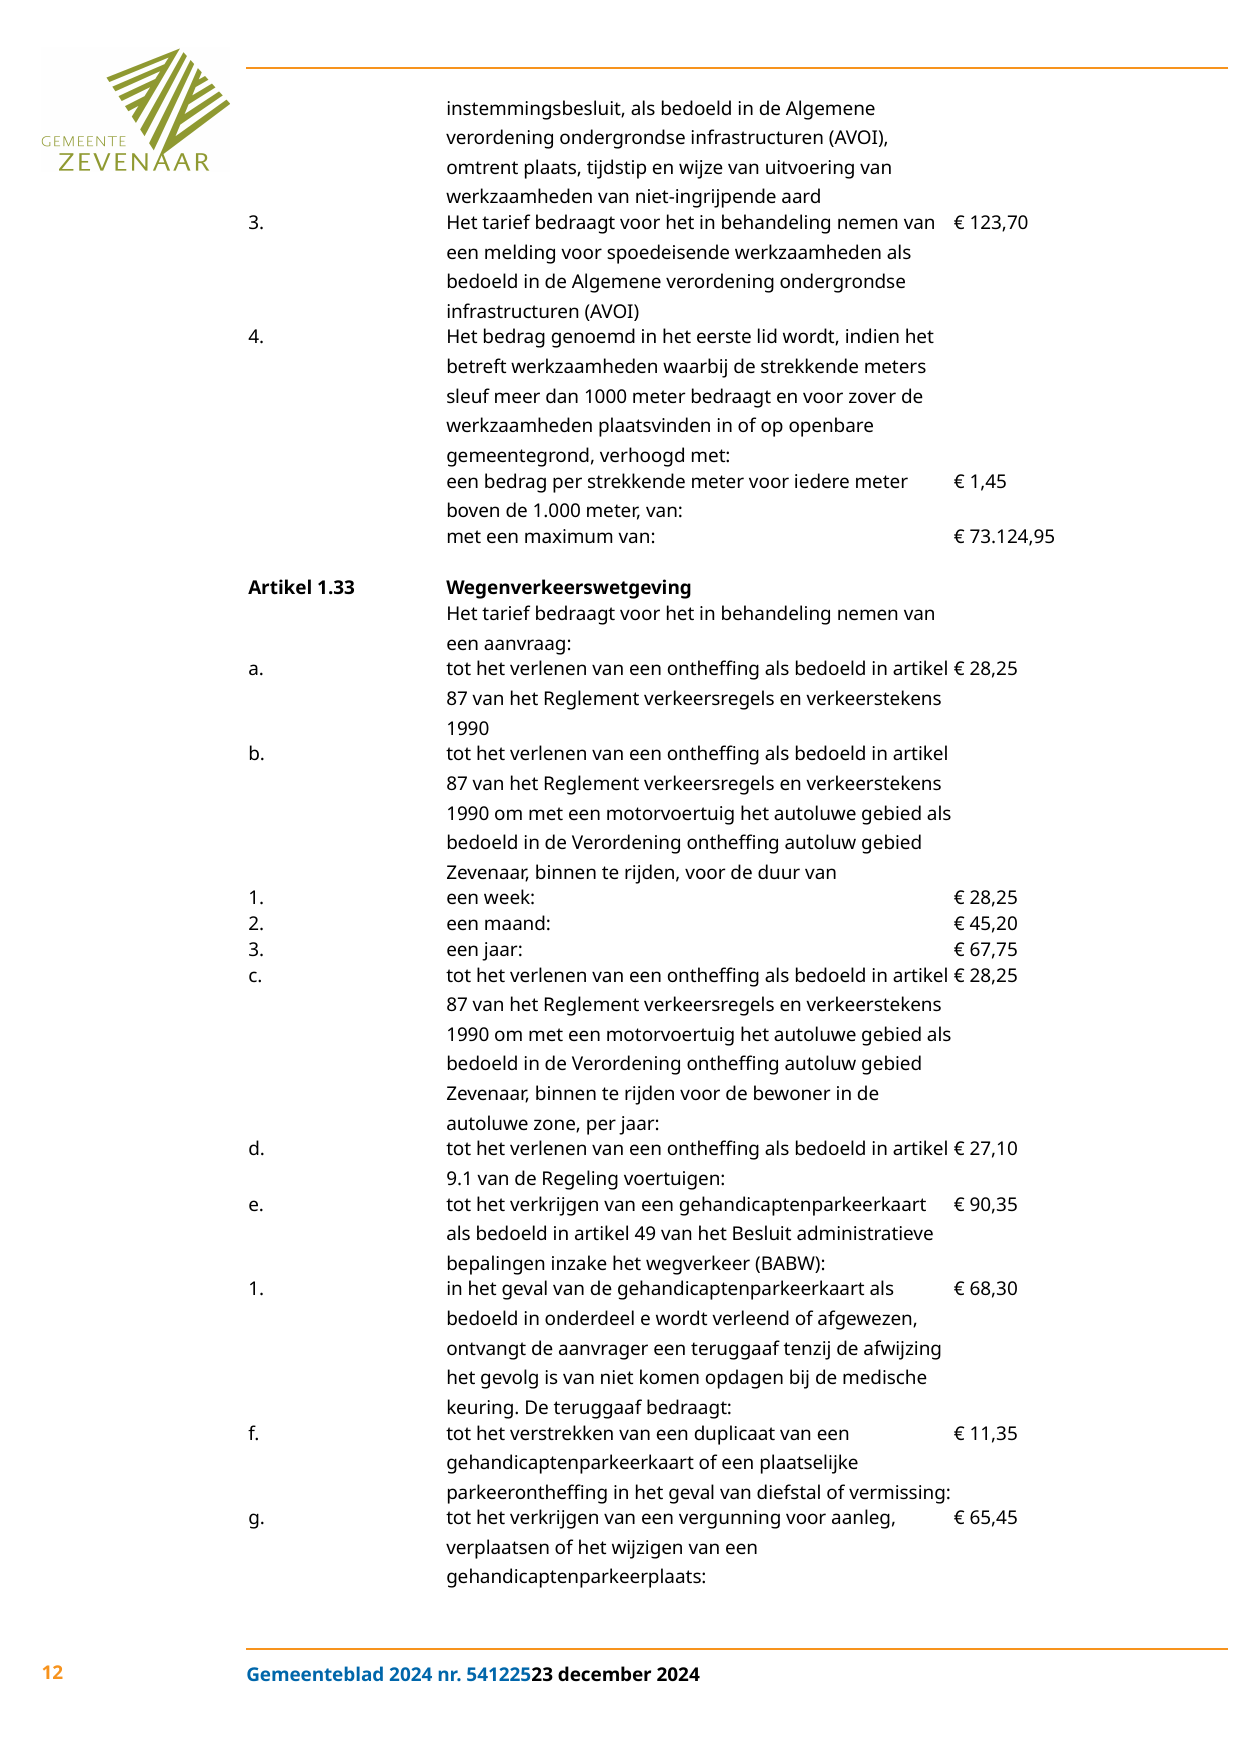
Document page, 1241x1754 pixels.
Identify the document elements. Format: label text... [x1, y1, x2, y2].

table_cell € 28,25 [954, 885, 1152, 910]
table_cell € 73.124,95 [954, 523, 1152, 549]
table_cell € 1,45 [954, 468, 1152, 523]
table_cell [954, 575, 1152, 600]
table_cell tot het verlenen van een ontheffing als bedoeld in artikel 87 van het Reglement verkeersregels en verkeerstekens 1990 om met een motorvoertuig het autoluwe gebied als bedoeld in de Verordening ontheffing autoluw gebied Zevenaar, binnen te rijden voor de bewoner in de autoluwe zone, per jaar: [446, 962, 954, 1135]
table_cell b. [248, 741, 446, 884]
table_cell [954, 600, 1152, 656]
table_cell g. [248, 1505, 446, 1589]
table_cell € 68,30 [954, 1276, 1152, 1420]
table_cell 3. [248, 936, 446, 962]
table_cell [954, 549, 1152, 574]
table_cell tot het verkrijgen van een gehandicaptenparkeerkaart als bedoeld in artikel 49 van het Besluit administratieve bepalingen inzake het wegverkeer (BABW): [446, 1191, 954, 1276]
table_cell Wegenverkeerswetgeving [446, 575, 954, 600]
table_cell een week: [446, 885, 954, 910]
table_cell tot het verlenen van een ontheffing als bedoeld in artikel 9.1 van de Regeling voertuigen: [446, 1135, 954, 1191]
table_cell Het tarief bedraagt voor het in behandeling nemen van een melding voor spoedeisende werkzaamheden als bedoeld in de Algemene verordening ondergrondse infrastructuren (AVOI) [446, 209, 954, 324]
table_cell 3. [248, 209, 446, 324]
table_cell tot het verstrekken van een duplicaat van een gehandicaptenparkeerkaart of een plaatselijke parkeerontheffing in het geval van diefstal of vermissing: [446, 1420, 954, 1504]
table_cell e. [248, 1191, 446, 1276]
table_cell 4. [248, 324, 446, 468]
table_cell € 65,45 [954, 1505, 1152, 1589]
table_cell d. [248, 1135, 446, 1191]
table_cell tot het verlenen van een ontheffing als bedoeld in artikel 87 van het Reglement verkeersregels en verkeerstekens 1990 om met een motorvoertuig het autoluwe gebied als bedoeld in de Verordening ontheffing autoluw gebied Zevenaar, binnen te rijden, voor de duur van [446, 741, 954, 884]
table_cell een maand: [446, 910, 954, 936]
table_cell Het bedrag genoemd in het eerste lid wordt, indien het betreft werkzaamheden waarbij de strekkende meters sleuf meer dan 1000 meter bedraagt en voor zover de werkzaamheden plaatsvinden in of op openbare gemeentegrond, verhoogd met: [446, 324, 954, 468]
table_cell € 90,35 [954, 1191, 1152, 1276]
table_cell [954, 324, 1152, 468]
table_cell [248, 600, 446, 656]
table_cell € 28,25 [954, 656, 1152, 741]
table_cell [954, 741, 1152, 884]
table_cell [954, 95, 1152, 209]
table_cell c. [248, 962, 446, 1135]
table_cell € 28,25 [954, 962, 1152, 1135]
table_cell Artikel 1.33 [248, 575, 446, 600]
table_cell een bedrag per strekkende meter voor iedere meter boven de 1.000 meter, van: [446, 468, 954, 523]
table_cell € 45,20 [954, 910, 1152, 936]
table_cell tot het verlenen van een ontheffing als bedoeld in artikel 87 van het Reglement verkeersregels en verkeerstekens 1990 [446, 656, 954, 741]
table_cell [248, 95, 446, 209]
table_cell a. [248, 656, 446, 741]
table_cell € 11,35 [954, 1420, 1152, 1504]
table_cell 2. [248, 910, 446, 936]
table_cell in het geval van de gehandicaptenparkeerkaart als bedoeld in onderdeel e wordt verleend of afgewezen, ontvangt de aanvrager een teruggaaf tenzij de afwijzing het gevolg is van niet komen opdagen bij de medische keuring. De teruggaaf bedraagt: [446, 1276, 954, 1420]
table_cell met een maximum van: [446, 523, 954, 549]
table_cell € 27,10 [954, 1135, 1152, 1191]
table_cell € 67,75 [954, 936, 1152, 962]
table_cell [446, 549, 954, 574]
table_cell [248, 468, 446, 523]
table_cell [248, 523, 446, 549]
table_cell f. [248, 1420, 446, 1504]
table_cell instemmingsbesluit, als bedoeld in de Algemene verordening ondergrondse infrastructuren (AVOI), omtrent plaats, tijdstip en wijze van uitvoering van werkzaamheden van niet-ingrijpende aard [446, 95, 954, 209]
table_cell € 123,70 [954, 209, 1152, 324]
table_cell 1. [248, 1276, 446, 1420]
picture [41, 47, 231, 172]
table_cell 1. [248, 885, 446, 910]
table_cell een jaar: [446, 936, 954, 962]
table_cell tot het verkrijgen van een vergunning voor aanleg, verplaatsen of het wijzigen van een gehandicaptenparkeerplaats: [446, 1505, 954, 1589]
table_cell Het tarief bedraagt voor het in behandeling nemen van een aanvraag: [446, 600, 954, 656]
table_cell [248, 549, 446, 574]
